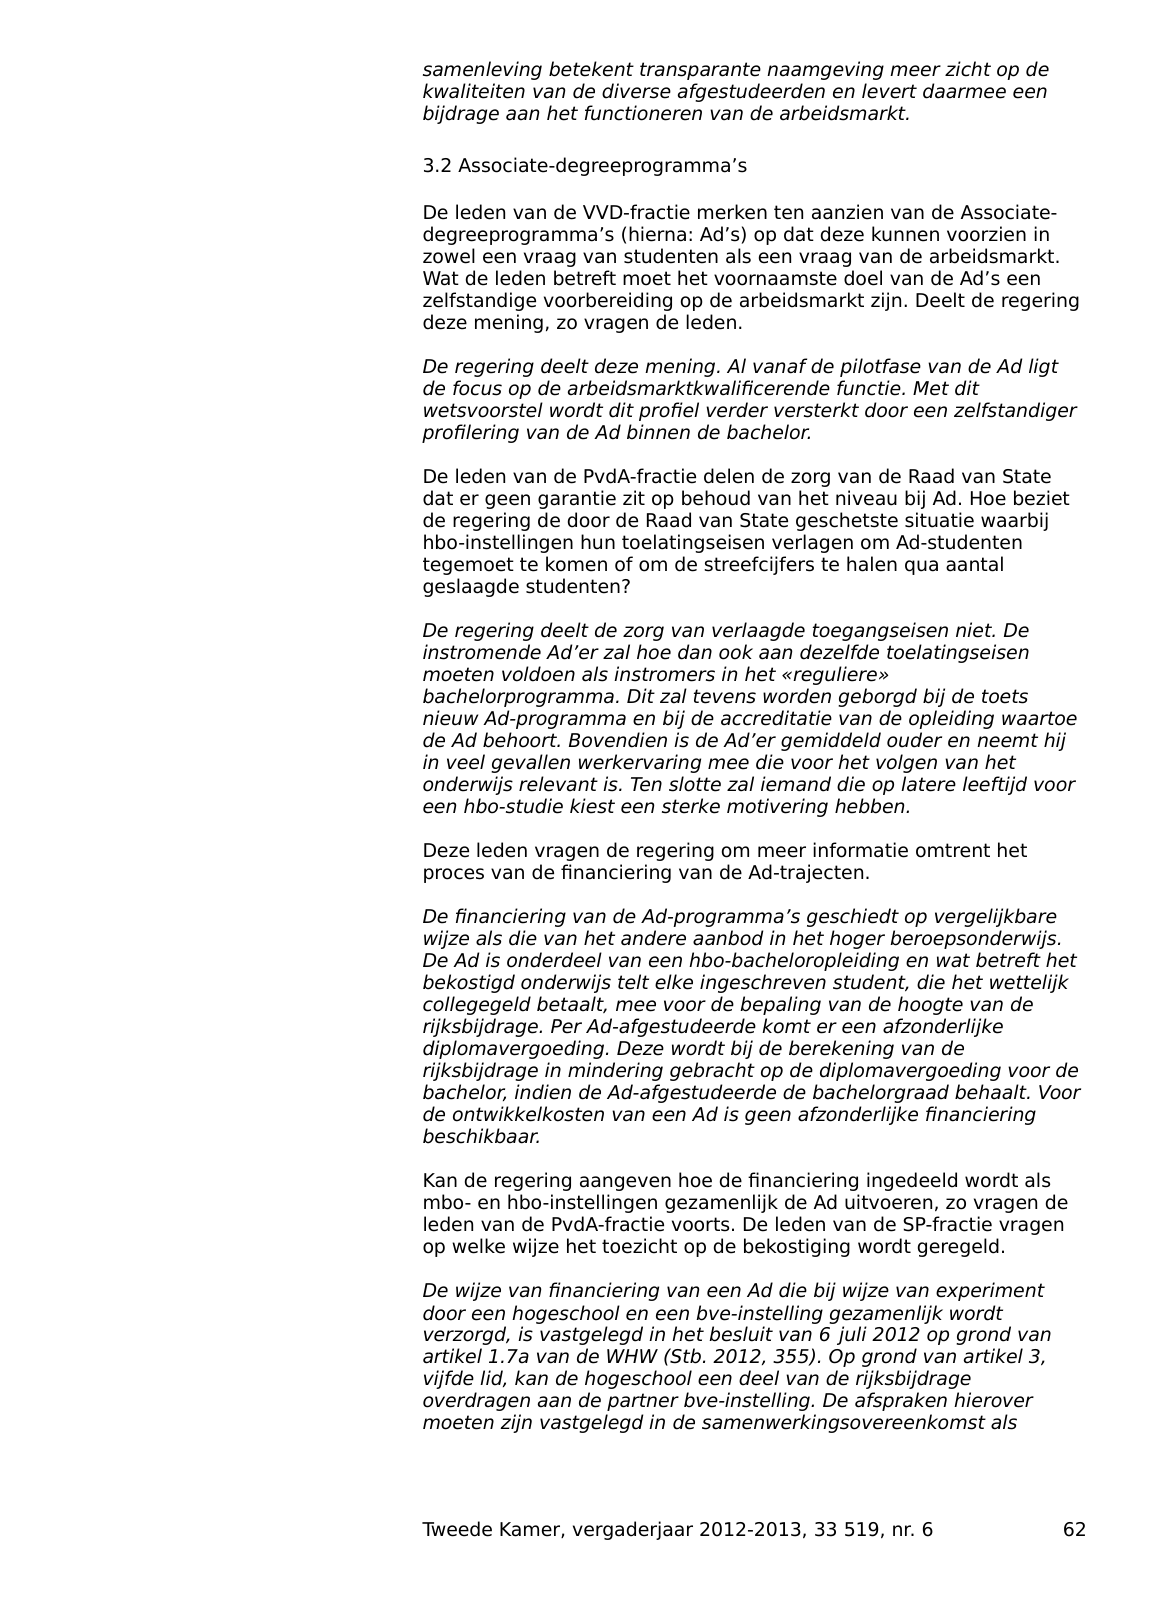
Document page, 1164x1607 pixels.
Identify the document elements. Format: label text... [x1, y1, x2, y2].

text De leden van de VVD-fractie merken ten aanzien van de Associate-degreeprogramma’s (hierna: Ad’s) op dat deze kunnen voorzien in zowel een vraag van studenten als een vraag van de arbeidsmarkt. Wat de leden betreft moet het voornaamste doel van de Ad’s een zelfstandige voorbereiding op de arbeidsmarkt zijn. Deelt de regering deze mening, zo vragen de leden. [422, 202, 1087, 334]
text De regering deelt de zorg van verlaagde toegangseisen niet. De instromende Ad’er zal hoe dan ook aan dezelfde toelatingseisen moeten voldoen als instromers in het «reguliere» bachelorprogramma. Dit zal tevens worden geborgd bij de toets nieuw Ad-programma en bij de accreditatie van de opleiding waartoe de Ad behoort. Bovendien is de Ad’er gemiddeld ouder en neemt hij in veel gevallen werkervaring mee die voor het volgen van het onderwijs relevant is. Ten slotte zal iemand die op latere leeftijd voor een hbo-studie kiest een sterke motivering hebben. [422, 620, 1087, 818]
text Deze leden vragen de regering om meer informatie omtrent het proces van de financiering van de Ad-trajecten. [422, 840, 1087, 884]
text De financiering van de Ad-programma’s geschiedt op vergelijkbare wijze als die van het andere aanbod in het hoger beroepsonderwijs. De Ad is onderdeel van een hbo-bacheloropleiding en wat betreft het bekostigd onderwijs telt elke ingeschreven student, die het wettelijk collegegeld betaalt, mee voor de bepaling van de hoogte van de rijksbijdrage. Per Ad-afgestudeerde komt er een afzonderlijke diplomavergoeding. Deze wordt bij de berekening van de rijksbijdrage in mindering gebracht op de diplomavergoeding voor de bachelor, indien de Ad-afgestudeerde de bachelorgraad behaalt. Voor de ontwikkelkosten van een Ad is geen afzonderlijke financiering beschikbaar. [422, 906, 1087, 1148]
text De wijze van financiering van een Ad die bij wijze van experiment door een hogeschool en een bve-instelling gezamenlijk wordt verzorgd, is vastgelegd in het besluit van 6 juli 2012 op grond van artikel 1.7a van de WHW (Stb. 2012, 355). Op grond van artikel 3, vijfde lid, kan de hogeschool een deel van de rijksbijdrage overdragen aan de partner bve-instelling. De afspraken hierover moeten zijn vastgelegd in de samenwerkingsovereenkomst als [422, 1280, 1087, 1434]
text Kan de regering aangeven hoe de financiering ingedeeld wordt als mbo- en hbo-instellingen gezamenlijk de Ad uitvoeren, zo vragen de leden van de PvdA-fractie voorts. De leden van de SP-fractie vragen op welke wijze het toezicht op de bekostiging wordt geregeld. [422, 1170, 1087, 1258]
text De leden van de PvdA-fractie delen de zorg van de Raad van State dat er geen garantie zit op behoud van het niveau bij Ad. Hoe beziet de regering de door de Raad van State geschetste situatie waarbij hbo-instellingen hun toelatingseisen verlagen om Ad-studenten tegemoet te komen of om de streefcijfers te halen qua aantal geslaagde studenten? [422, 466, 1087, 598]
text samenleving betekent transparante naamgeving meer zicht op de kwaliteiten van de diverse afgestudeerden en levert daarmee een bijdrage aan het functioneren van de arbeidsmarkt. [422, 59, 1087, 125]
text De regering deelt deze mening. Al vanaf de pilotfase van de Ad ligt de focus op de arbeidsmarktkwalificerende functie. Met dit wetsvoorstel wordt dit profiel verder versterkt door een zelfstandiger profilering van de Ad binnen de bachelor. [422, 356, 1087, 444]
subtitle 3.2 Associate-degreeprogramma’s [422, 155, 1087, 177]
